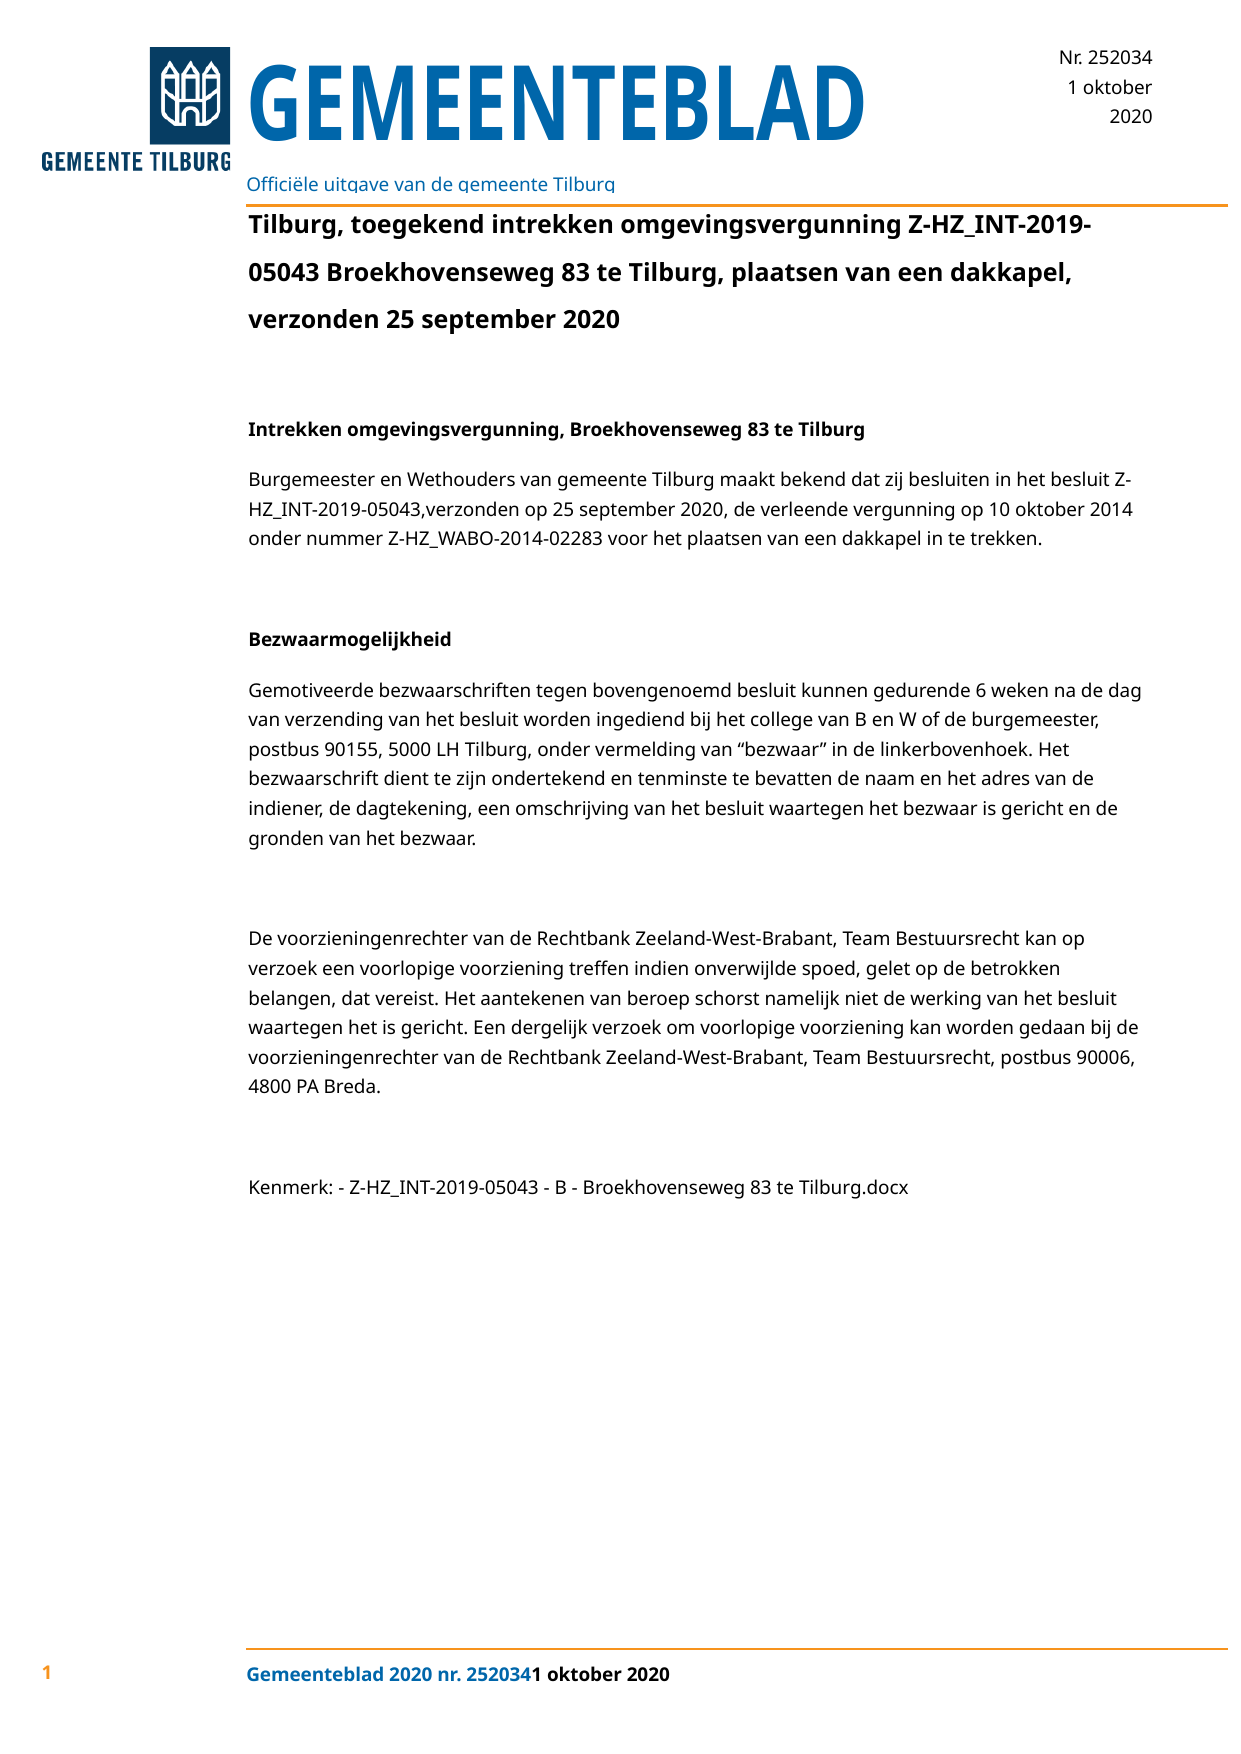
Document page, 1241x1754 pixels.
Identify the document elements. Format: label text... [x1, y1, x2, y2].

text Bezwaarmogelijkheid [248, 626, 1152, 652]
picture [41, 47, 231, 172]
text Kenmerk: - Z-HZ_INT-2019-05043 - B - Broekhovenseweg 83 te Tilburg.docx [248, 1174, 1152, 1200]
text Tilburg, toegekend intrekken omgevingsvergunning Z-HZ_INT-2019-05043 Broekhovenseweg 83 te Tilburg, plaatsen van een dakkapel, verzonden 25 september 2020 [248, 207, 1152, 336]
text De voorzieningenrechter van de Rechtbank Zeeland-West-Brabant, Team Bestuursrecht kan op verzoek een voorlopige voorziening treffen indien onverwijlde spoed, gelet op de betrokken belangen, dat vereist. Het aantekenen van beroep schorst namelijk niet de werking van het besluit waartegen het is gericht. Een dergelijk verzoek om voorlopige voorziening kan worden gedaan bij de voorzieningenrechter van de Rechtbank Zeeland-West-Brabant, Team Bestuursrecht, postbus 90006, 4800 PA Breda. [248, 926, 1152, 1099]
text Gemotiveerde bezwaarschriften tegen bovengenoemd besluit kunnen gedurende 6 weken na de dag van verzending van het besluit worden ingediend bij het college van B en W of de burgemeester, postbus 90155, 5000 LH Tilburg, onder vermelding van “bezwaar” in de linkerbovenhoek. Het bezwaarschrift dient te zijn ondertekend en tenminste te bevatten de naam en het adres van de indiener, de dagtekening, een omschrijving van het besluit waartegen het bezwaar is gericht en de gronden van het bezwaar. [248, 677, 1152, 850]
text Intrekken omgevingsvergunning, Broekhovenseweg 83 te Tilburg [248, 416, 1152, 442]
text Burgemeester en Wethouders van gemeente Tilburg maakt bekend dat zij besluiten in het besluit Z-HZ_INT-2019-05043,verzonden op 25 september 2020, de verleende vergunning op 10 oktober 2014 onder nummer Z-HZ_WABO-2014-02283 voor het plaatsen van een dakkapel in te trekken. [248, 466, 1152, 551]
